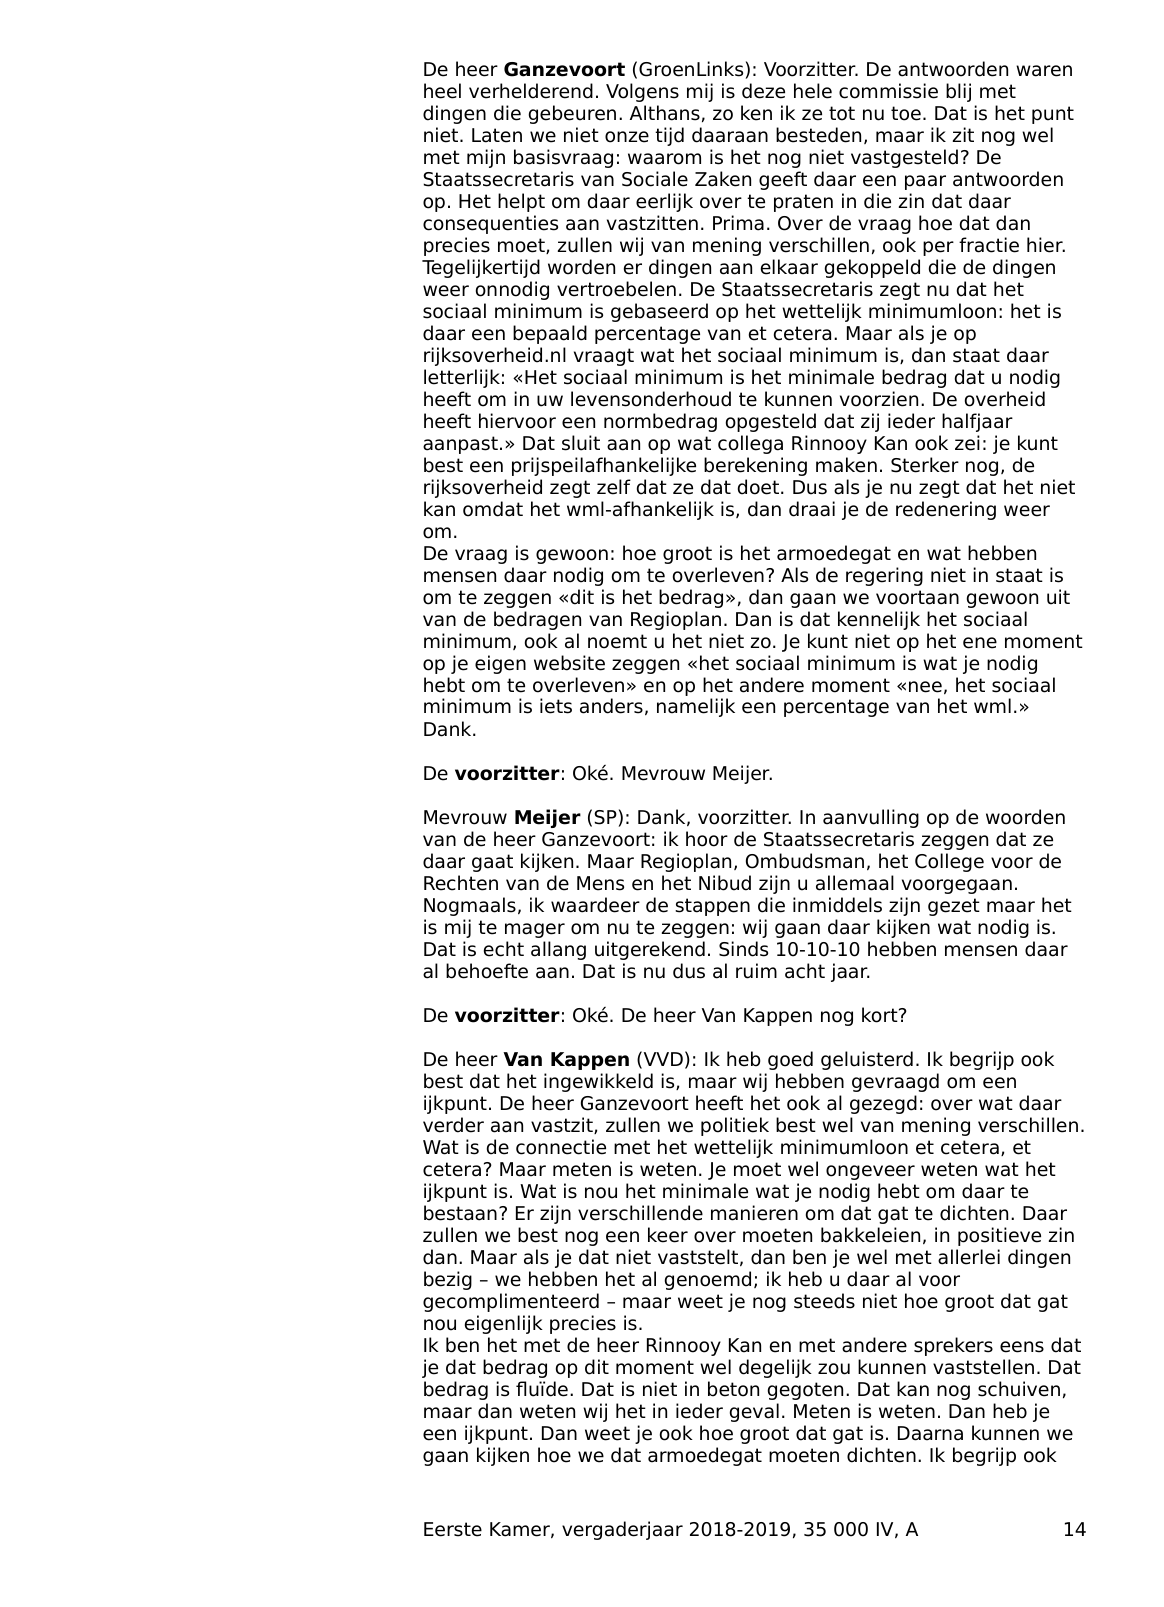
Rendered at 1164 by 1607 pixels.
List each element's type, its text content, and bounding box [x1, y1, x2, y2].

text Tegelijkertijd worden er dingen aan elkaar gekoppeld die de dingen weer onnodig vertroebelen. De Staatssecretaris zegt nu dat het sociaal minimum is gebaseerd op het wettelijk minimumloon: het is daar een bepaald percentage van et cetera. Maar als je op rijksoverheid.nl vraagt wat het sociaal minimum is, dan staat daar letterlijk: «Het sociaal minimum is het minimale bedrag dat u nodig heeft om in uw levensonderhoud te kunnen voorzien. De overheid heeft hiervoor een normbedrag opgesteld dat zij ieder halfjaar aanpast.» Dat sluit aan op wat collega Rinnooy Kan ook zei: je kunt best een prijspeilafhankelijke berekening maken. Sterker nog, de rijksoverheid zegt zelf dat ze dat doet. Dus als je nu zegt dat het niet kan omdat het wml-afhankelijk is, dan draai je de redenering weer om. [422, 257, 1087, 543]
text Ik ben het met de heer Rinnooy Kan en met andere sprekers eens dat je dat bedrag op dit moment wel degelijk zou kunnen vaststellen. Dat bedrag is fluïde. Dat is niet in beton gegoten. Dat kan nog schuiven, maar dan weten wij het in ieder geval. Meten is weten. Dan heb je een ijkpunt. Dan weet je ook hoe groot dat gat is. Daarna kunnen we gaan kijken hoe we dat armoedegat moeten dichten. Ik begrijp ook [422, 1335, 1087, 1467]
text De voorzitter: Oké. De heer Van Kappen nog kort? [422, 1005, 1087, 1027]
text Dank. [422, 718, 1087, 740]
text Mevrouw Meijer (SP): Dank, voorzitter. In aanvulling op de woorden van de heer Ganzevoort: ik hoor de Staatssecretaris zeggen dat ze daar gaat kijken. Maar Regioplan, Ombudsman, het College voor de Rechten van de Mens en het Nibud zijn u allemaal voorgegaan. Nogmaals, ik waardeer de stappen die inmiddels zijn gezet maar het is mij te mager om nu te zeggen: wij gaan daar kijken wat nodig is. Dat is echt allang uitgerekend. Sinds 10-10-10 hebben mensen daar al behoefte aan. Dat is nu dus al ruim acht jaar. [422, 807, 1087, 983]
text De heer Van Kappen (VVD): Ik heb goed geluisterd. Ik begrijp ook best dat het ingewikkeld is, maar wij hebben gevraagd om een ijkpunt. De heer Ganzevoort heeft het ook al gezegd: over wat daar verder aan vastzit, zullen we politiek best wel van mening verschillen. Wat is de connectie met het wettelijk minimumloon et cetera, et cetera? Maar meten is weten. Je moet wel ongeveer weten wat het ijkpunt is. Wat is nou het minimale wat je nodig hebt om daar te bestaan? Er zijn verschillende manieren om dat gat te dichten. Daar zullen we best nog een keer over moeten bakkeleien, in positieve zin dan. Maar als je dat niet vaststelt, dan ben je wel met allerlei dingen bezig – we hebben het al genoemd; ik heb u daar al voor gecomplimenteerd – maar weet je nog steeds niet hoe groot dat gat nou eigenlijk precies is. [422, 1049, 1087, 1335]
text De voorzitter: Oké. Mevrouw Meijer. [422, 763, 1087, 784]
text De vraag is gewoon: hoe groot is het armoedegat en wat hebben mensen daar nodig om te overleven? Als de regering niet in staat is om te zeggen «dit is het bedrag», dan gaan we voortaan gewoon uit van de bedragen van Regioplan. Dan is dat kennelijk het sociaal minimum, ook al noemt u het niet zo. Je kunt niet op het ene moment op je eigen website zeggen «het sociaal minimum is wat je nodig hebt om te overleven» en op het andere moment «nee, het sociaal minimum is iets anders, namelijk een percentage van het wml.» [422, 543, 1087, 718]
text De heer Ganzevoort (GroenLinks): Voorzitter. De antwoorden waren heel verhelderend. Volgens mij is deze hele commissie blij met dingen die gebeuren. Althans, zo ken ik ze tot nu toe. Dat is het punt niet. Laten we niet onze tijd daaraan besteden, maar ik zit nog wel met mijn basisvraag: waarom is het nog niet vastgesteld? De Staatssecretaris van Sociale Zaken geeft daar een paar antwoorden op. Het helpt om daar eerlijk over te praten in die zin dat daar consequenties aan vastzitten. Prima. Over de vraag hoe dat dan precies moet, zullen wij van mening verschillen, ook per fractie hier. [422, 59, 1087, 257]
